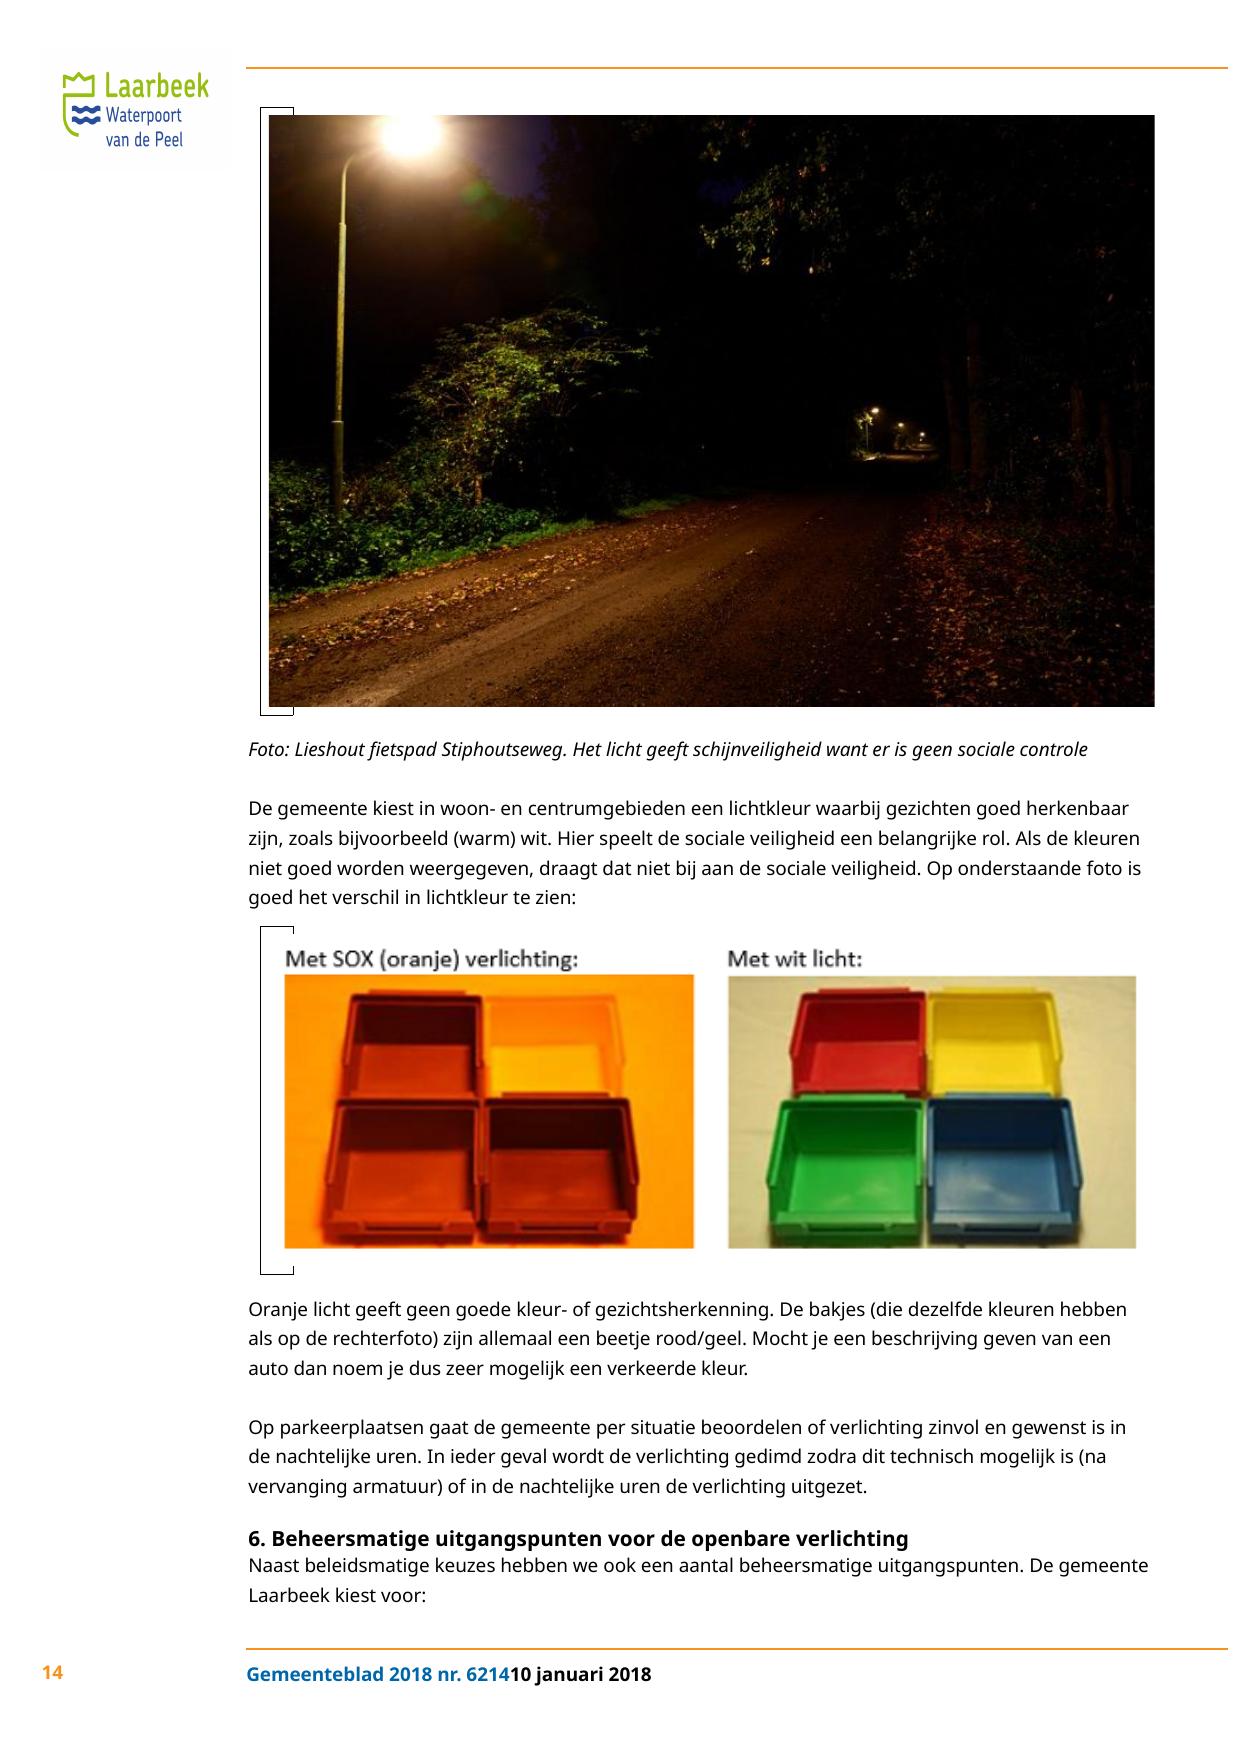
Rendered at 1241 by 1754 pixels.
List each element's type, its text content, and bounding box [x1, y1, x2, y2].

text De gemeente kiest in woon- en centrumgebieden een lichtkleur waarbij gezichten goed herkenbaar zijn, zoals bijvoorbeeld (warm) wit. Hier speelt de sociale veiligheid een belangrijke rol. Als de kleuren niet goed worden weergegeven, draagt dat niet bij aan de sociale veiligheid. Op onderstaande foto is goed het verschil in lichtkleur te zien: [248, 796, 1152, 910]
picture [268, 115, 1155, 707]
text Op parkeerplaatsen gaat de gemeente per situatie beoordelen of verlichting zinvol en gewenst is in de nachtelijke uren. In ieder geval wordt de verlichting gedimd zodra dit technisch mogelijk is (na vervanging armatuur) of in de nachtelijke uren de verlichting uitgezet. [248, 1414, 1152, 1499]
text Naast beleidsmatige keuzes hebben we ook een aantal beheersmatige uitgangspunten. De gemeente Laarbeek kiest voor: [248, 1552, 1152, 1607]
text 6. Beheersmatige uitgangspunten voor de openbare verlichting [248, 1524, 1152, 1552]
picture [268, 934, 1155, 1266]
text Oranje licht geeft geen goede kleur- of gezichtsherkenning. De bakjes (die dezelfde kleuren hebben als op de rechterfoto) zijn allemaal een beetje rood/geel. Mocht je een beschrijving geven van een auto dan noem je dus zeer mogelijk een verkeerde kleur. [248, 1296, 1152, 1381]
text Foto: Lieshout fietspad Stiphoutseweg. Het licht geeft schijnveiligheid want er is geen sociale controle [248, 736, 1152, 762]
picture [41, 47, 231, 172]
